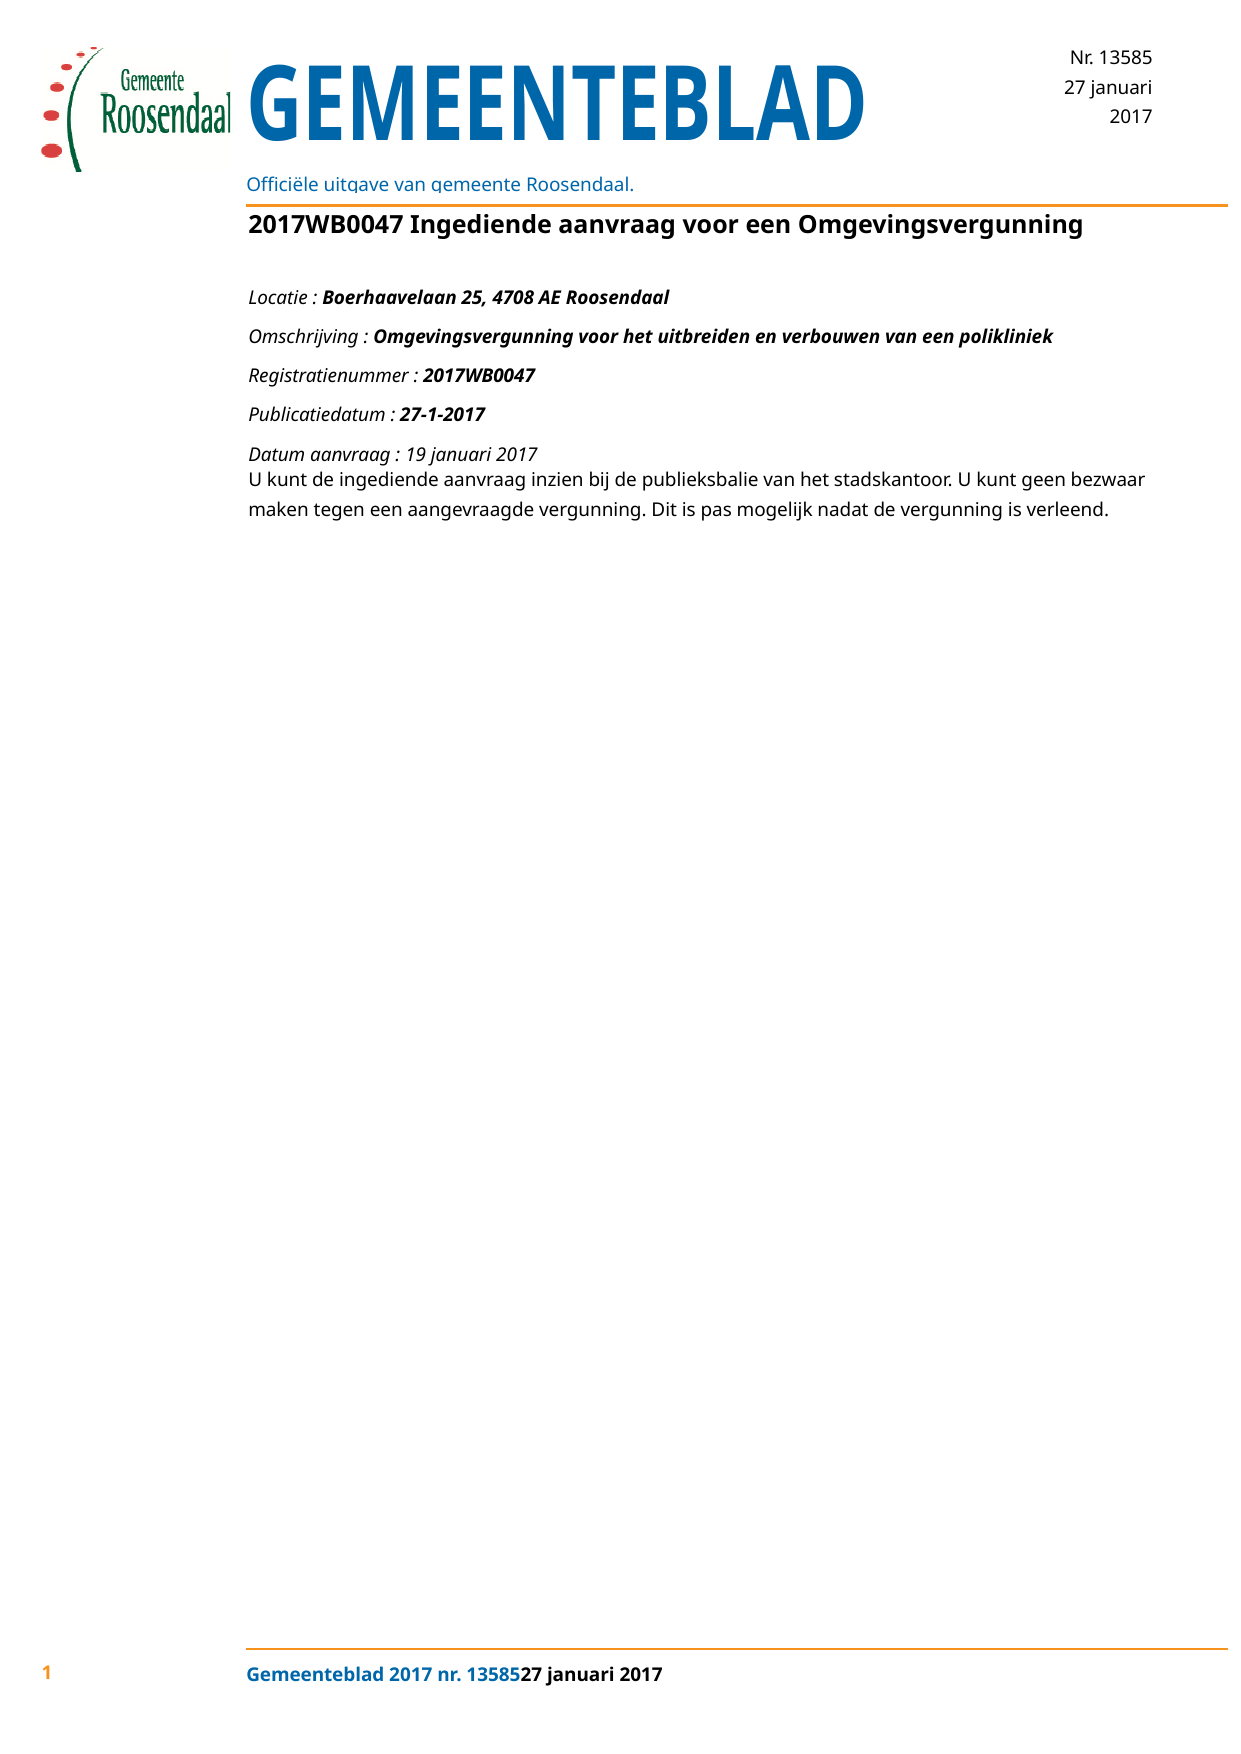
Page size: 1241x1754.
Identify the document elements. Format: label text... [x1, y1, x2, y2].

text Locatie : Boerhaavelaan 25, 4708 AE Roosendaal [248, 284, 1152, 309]
text Datum aanvraag : 19 januari 2017 [248, 441, 1152, 467]
text Registratienummer : 2017WB0047 [248, 362, 1152, 388]
text Publicatiedatum : 27-1-2017 [248, 402, 1152, 427]
text U kunt de ingediende aanvraag inzien bij de publieksbalie van het stadskantoor. U kunt geen bezwaar maken tegen een aangevraagde vergunning. Dit is pas mogelijk nadat de vergunning is verleend. [248, 467, 1152, 522]
text 2017WB0047 Ingediende aanvraag voor een Omgevingsvergunning [248, 207, 1152, 241]
text Omschrijving : Omgevingsvergunning voor het uitbreiden en verbouwen van een polikliniek [248, 323, 1152, 349]
picture [41, 47, 231, 172]
